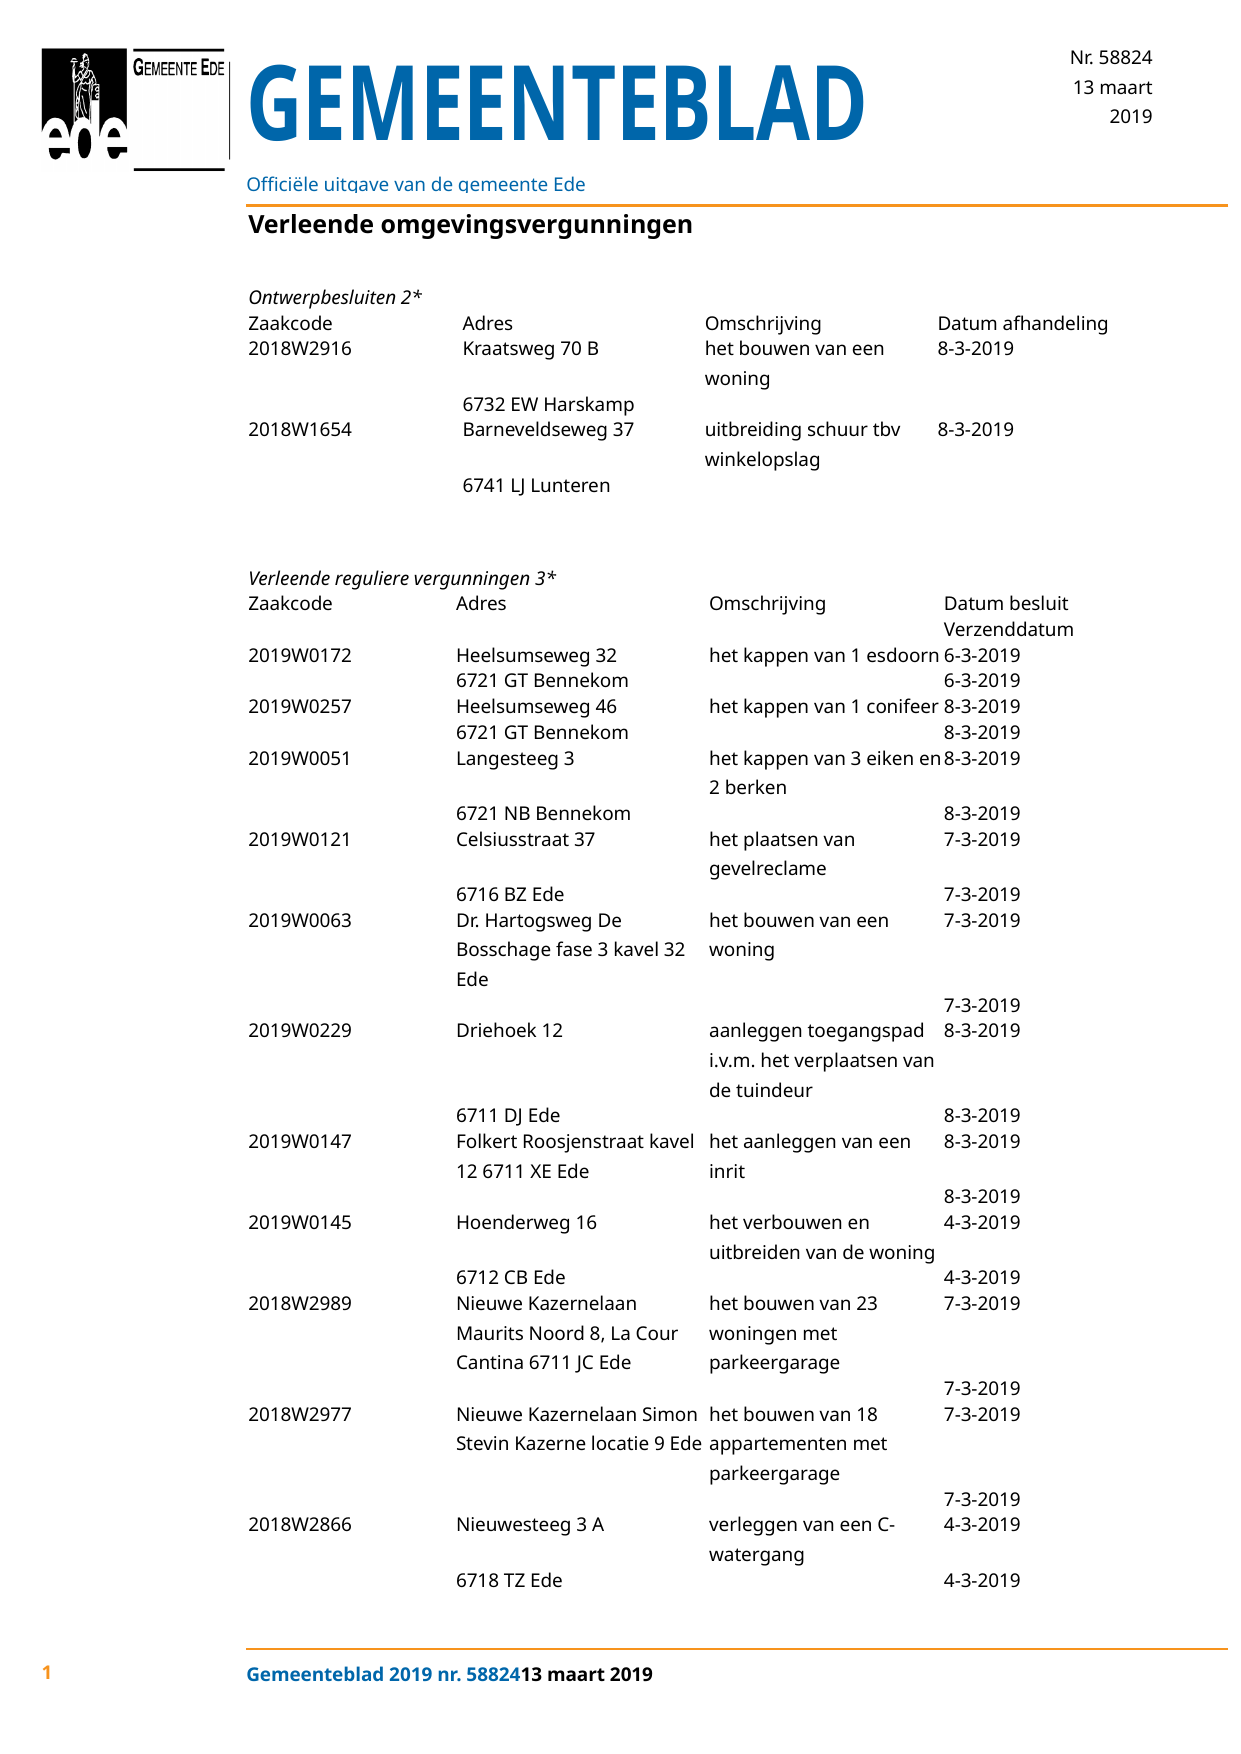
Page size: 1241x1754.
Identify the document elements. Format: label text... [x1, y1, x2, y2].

table_cell 2018W2866 [248, 1512, 456, 1567]
text Verleende reguliere vergunningen 3* [248, 565, 1152, 590]
table_cell [248, 668, 456, 693]
table_cell Langesteeg 3 [456, 745, 709, 800]
table_cell 2019W0121 [248, 826, 456, 881]
table_cell [709, 1567, 944, 1593]
table_cell [456, 1184, 709, 1209]
table_cell 8-3-2019 [944, 1103, 1152, 1128]
table_cell 8-3-2019 [944, 1018, 1152, 1102]
table_cell Nieuwe Kazernelaan Maurits Noord 8, La Cour Cantina 6711 JC Ede [456, 1290, 709, 1375]
table_cell 4-3-2019 [944, 1512, 1152, 1567]
table_cell 8-3-2019 [944, 800, 1152, 826]
table_header Zaakcode [248, 310, 462, 335]
table_cell [248, 719, 456, 745]
table_cell [248, 1103, 456, 1128]
table_cell [709, 1375, 944, 1401]
table_cell 8-3-2019 [937, 335, 1152, 391]
table_cell [709, 800, 944, 826]
table_cell [709, 1486, 944, 1512]
table_cell 7-3-2019 [944, 907, 1152, 992]
table_cell 2019W0229 [248, 1018, 456, 1102]
table_cell Hoenderweg 16 [456, 1209, 709, 1264]
table_cell Nieuwe Kazernelaan Simon Stevin Kazerne locatie 9 Ede [456, 1401, 709, 1486]
text Ontwerpbesluiten 2* [248, 284, 1152, 309]
table_header Omschrijving [705, 310, 937, 335]
table_cell Kraatsweg 70 B [462, 335, 704, 391]
table_cell 2018W2989 [248, 1290, 456, 1375]
table_cell het kappen van 1 conifeer [709, 694, 944, 719]
table_cell 4-3-2019 [944, 1209, 1152, 1264]
table_cell [456, 616, 709, 642]
table_cell [456, 1486, 709, 1512]
table_cell 6718 TZ Ede [456, 1567, 709, 1593]
table_cell [456, 992, 709, 1018]
picture [41, 47, 231, 172]
table_cell [248, 391, 462, 416]
table_cell aanleggen toegangspad i.v.m. het verplaatsen van de tuindeur [709, 1018, 944, 1102]
table_cell 7-3-2019 [944, 1375, 1152, 1401]
table_cell 6-3-2019 [944, 668, 1152, 693]
table_cell 8-3-2019 [937, 416, 1152, 472]
table_cell verleggen van een C-watergang [709, 1512, 944, 1567]
table_cell 7-3-2019 [944, 1290, 1152, 1375]
table_cell [248, 992, 456, 1018]
table_cell 8-3-2019 [944, 694, 1152, 719]
table_cell 4-3-2019 [944, 1567, 1152, 1593]
table_header Datum besluit [944, 591, 1152, 616]
table_cell 8-3-2019 [944, 1128, 1152, 1183]
table_cell 2018W2977 [248, 1401, 456, 1486]
table_cell 2018W1654 [248, 416, 462, 472]
table_cell uitbreiding schuur tbv winkelopslag [705, 416, 937, 472]
table_cell [709, 668, 944, 693]
table_header Zaakcode [248, 591, 456, 616]
table_cell het kappen van 3 eiken en 2 berken [709, 745, 944, 800]
table_cell [709, 616, 944, 642]
table_cell 7-3-2019 [944, 992, 1152, 1018]
table_cell [709, 881, 944, 907]
table_cell 7-3-2019 [944, 826, 1152, 881]
table_cell [937, 391, 1152, 416]
table_cell [709, 1103, 944, 1128]
table_cell [248, 1184, 456, 1209]
table_header Datum afhandeling [937, 310, 1152, 335]
table_cell het plaatsen van gevelreclame [709, 826, 944, 881]
table_cell [937, 472, 1152, 497]
table_cell Celsiusstraat 37 [456, 826, 709, 881]
table_cell het verbouwen en uitbreiden van de woning [709, 1209, 944, 1264]
table_cell [705, 391, 937, 416]
table_cell 8-3-2019 [944, 719, 1152, 745]
table_cell Nieuwesteeg 3 A [456, 1512, 709, 1567]
table_cell Folkert Roosjenstraat kavel 12 6711 XE Ede [456, 1128, 709, 1183]
table_cell 6716 BZ Ede [456, 881, 709, 907]
table_cell het aanleggen van een inrit [709, 1128, 944, 1183]
table_cell 7-3-2019 [944, 881, 1152, 907]
table_cell het bouwen van een woning [705, 335, 937, 391]
table_cell 6721 GT Bennekom [456, 668, 709, 693]
table_cell [709, 1265, 944, 1290]
table_cell 7-3-2019 [944, 1486, 1152, 1512]
table_cell 8-3-2019 [944, 745, 1152, 800]
table_cell [709, 1184, 944, 1209]
table_cell het bouwen van een woning [709, 907, 944, 992]
table_cell Barneveldseweg 37 [462, 416, 704, 472]
table_cell 6721 NB Bennekom [456, 800, 709, 826]
table_cell 8-3-2019 [944, 1184, 1152, 1209]
table_cell 6712 CB Ede [456, 1265, 709, 1290]
table_cell [705, 472, 937, 497]
table_cell het bouwen van 18 appartementen met parkeergarage [709, 1401, 944, 1486]
table_cell 2019W0147 [248, 1128, 456, 1183]
table_cell Heelsumseweg 46 [456, 694, 709, 719]
table_header Omschrijving [709, 591, 944, 616]
table_cell 2019W0257 [248, 694, 456, 719]
table_cell 2019W0063 [248, 907, 456, 992]
table_header Adres [456, 591, 709, 616]
table_cell [248, 1567, 456, 1593]
table_cell 7-3-2019 [944, 1401, 1152, 1486]
table_header Adres [462, 310, 704, 335]
table_cell [248, 881, 456, 907]
table_cell het kappen van 1 esdoorn [709, 642, 944, 668]
table_cell 2018W2916 [248, 335, 462, 391]
table_cell Heelsumseweg 32 [456, 642, 709, 668]
table_cell [248, 472, 462, 497]
table_cell Dr. Hartogsweg De Bosschage fase 3 kavel 32 Ede [456, 907, 709, 992]
table_cell [709, 719, 944, 745]
table_cell 6711 DJ Ede [456, 1103, 709, 1128]
table_cell 4-3-2019 [944, 1265, 1152, 1290]
table_cell [248, 800, 456, 826]
table_cell [248, 616, 456, 642]
table_cell [248, 1375, 456, 1401]
table_cell 2019W0172 [248, 642, 456, 668]
table_cell [709, 992, 944, 1018]
table_cell 6732 EW Harskamp [462, 391, 704, 416]
table_cell 2019W0051 [248, 745, 456, 800]
table_cell 2019W0145 [248, 1209, 456, 1264]
table_cell 6741 LJ Lunteren [462, 472, 704, 497]
table_cell 6-3-2019 [944, 642, 1152, 668]
table_cell Driehoek 12 [456, 1018, 709, 1102]
table_cell Verzenddatum [944, 616, 1152, 642]
table_cell [248, 1486, 456, 1512]
table_cell [248, 1265, 456, 1290]
text Verleende omgevingsvergunningen [248, 207, 1152, 241]
table_cell het bouwen van 23 woningen met parkeergarage [709, 1290, 944, 1375]
table_cell [456, 1375, 709, 1401]
table_cell 6721 GT Bennekom [456, 719, 709, 745]
